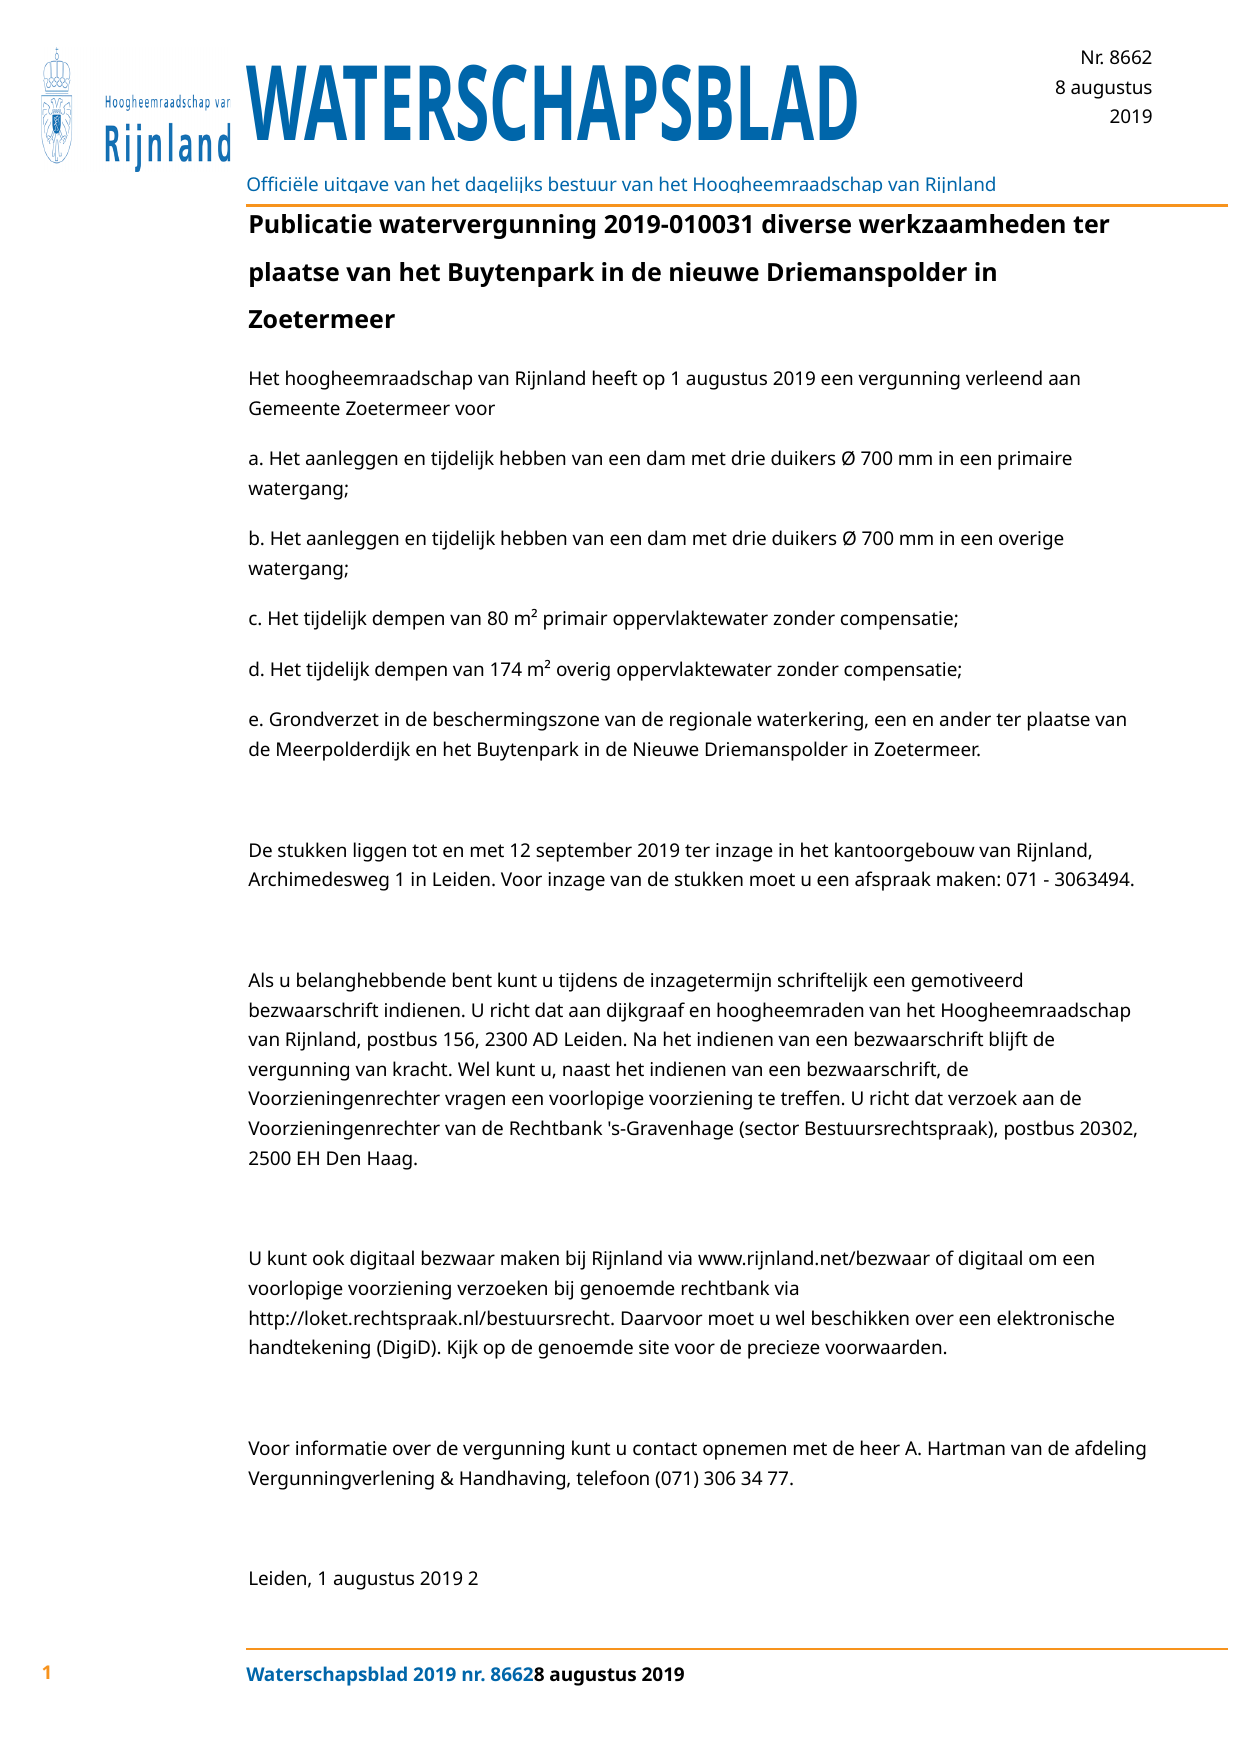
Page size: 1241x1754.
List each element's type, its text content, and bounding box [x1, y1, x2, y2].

text De stukken liggen tot en met 12 september 2019 ter inzage in het kantoorgebouw van Rijnland, Archimedesweg 1 in Leiden. Voor inzage van de stukken moet u een afspraak maken: 071 - 3063494. [248, 837, 1152, 892]
text U kunt ook digitaal bezwaar maken bij Rijnland via www.rijnland.net/bezwaar of digitaal om een voorlopige voorziening verzoeken bij genoemde rechtbank via http://loket.rechtspraak.nl/bestuursrecht. Daarvoor moet u wel beschikken over een elektronische handtekening (DigiD). Kijk op de genoemde site voor de precieze voorwaarden. [248, 1246, 1152, 1360]
text Voor informatie over de vergunning kunt u contact opnemen met de heer A. Hartman van de afdeling Vergunningverlening & Handhaving, telefoon (071) 306 34 77. [248, 1435, 1152, 1490]
text b. Het aanleggen en tijdelijk hebben van een dam met drie duikers Ø 700 mm in een overige watergang; [248, 526, 1152, 581]
text Het hoogheemraadschap van Rijnland heeft op 1 augustus 2019 een vergunning verleend aan Gemeente Zoetermeer voor [248, 366, 1152, 421]
text Leiden, 1 augustus 2019 2 [248, 1566, 1152, 1591]
picture [41, 47, 231, 172]
text c. Het tijdelijk dempen van 80 m² primair oppervlaktewater zonder compensatie; [248, 606, 1152, 631]
text e. Grondverzet in de beschermingszone van de regionale waterkering, een en ander ter plaatse van de Meerpolderdijk en het Buytenpark in de Nieuwe Driemanspolder in Zoetermeer. [248, 706, 1152, 762]
text a. Het aanleggen en tijdelijk hebben van een dam met drie duikers Ø 700 mm in een primaire watergang; [248, 446, 1152, 501]
text Als u belanghebbende bent kunt u tijdens de inzagetermijn schriftelijk een gemotiveerd bezwaarschrift indienen. U richt dat aan dijkgraaf en hoogheemraden van het Hoogheemraadschap van Rijnland, postbus 156, 2300 AD Leiden. Na het indienen van een bezwaarschrift blijft de vergunning van kracht. Wel kunt u, naast het indienen van een bezwaarschrift, de Voorzieningenrechter vragen een voorlopige voorziening te treffen. U richt dat verzoek aan de Voorzieningenrechter van de Rechtbank 's-Gravenhage (sector Bestuursrechtspraak), postbus 20302, 2500 EH Den Haag. [248, 967, 1152, 1170]
text Publicatie watervergunning 2019-010031 diverse werkzaamheden ter plaatse van het Buytenpark in de nieuwe Driemanspolder in Zoetermeer [248, 207, 1152, 336]
text d. Het tijdelijk dempen van 174 m² overig oppervlaktewater zonder compensatie; [248, 656, 1152, 682]
